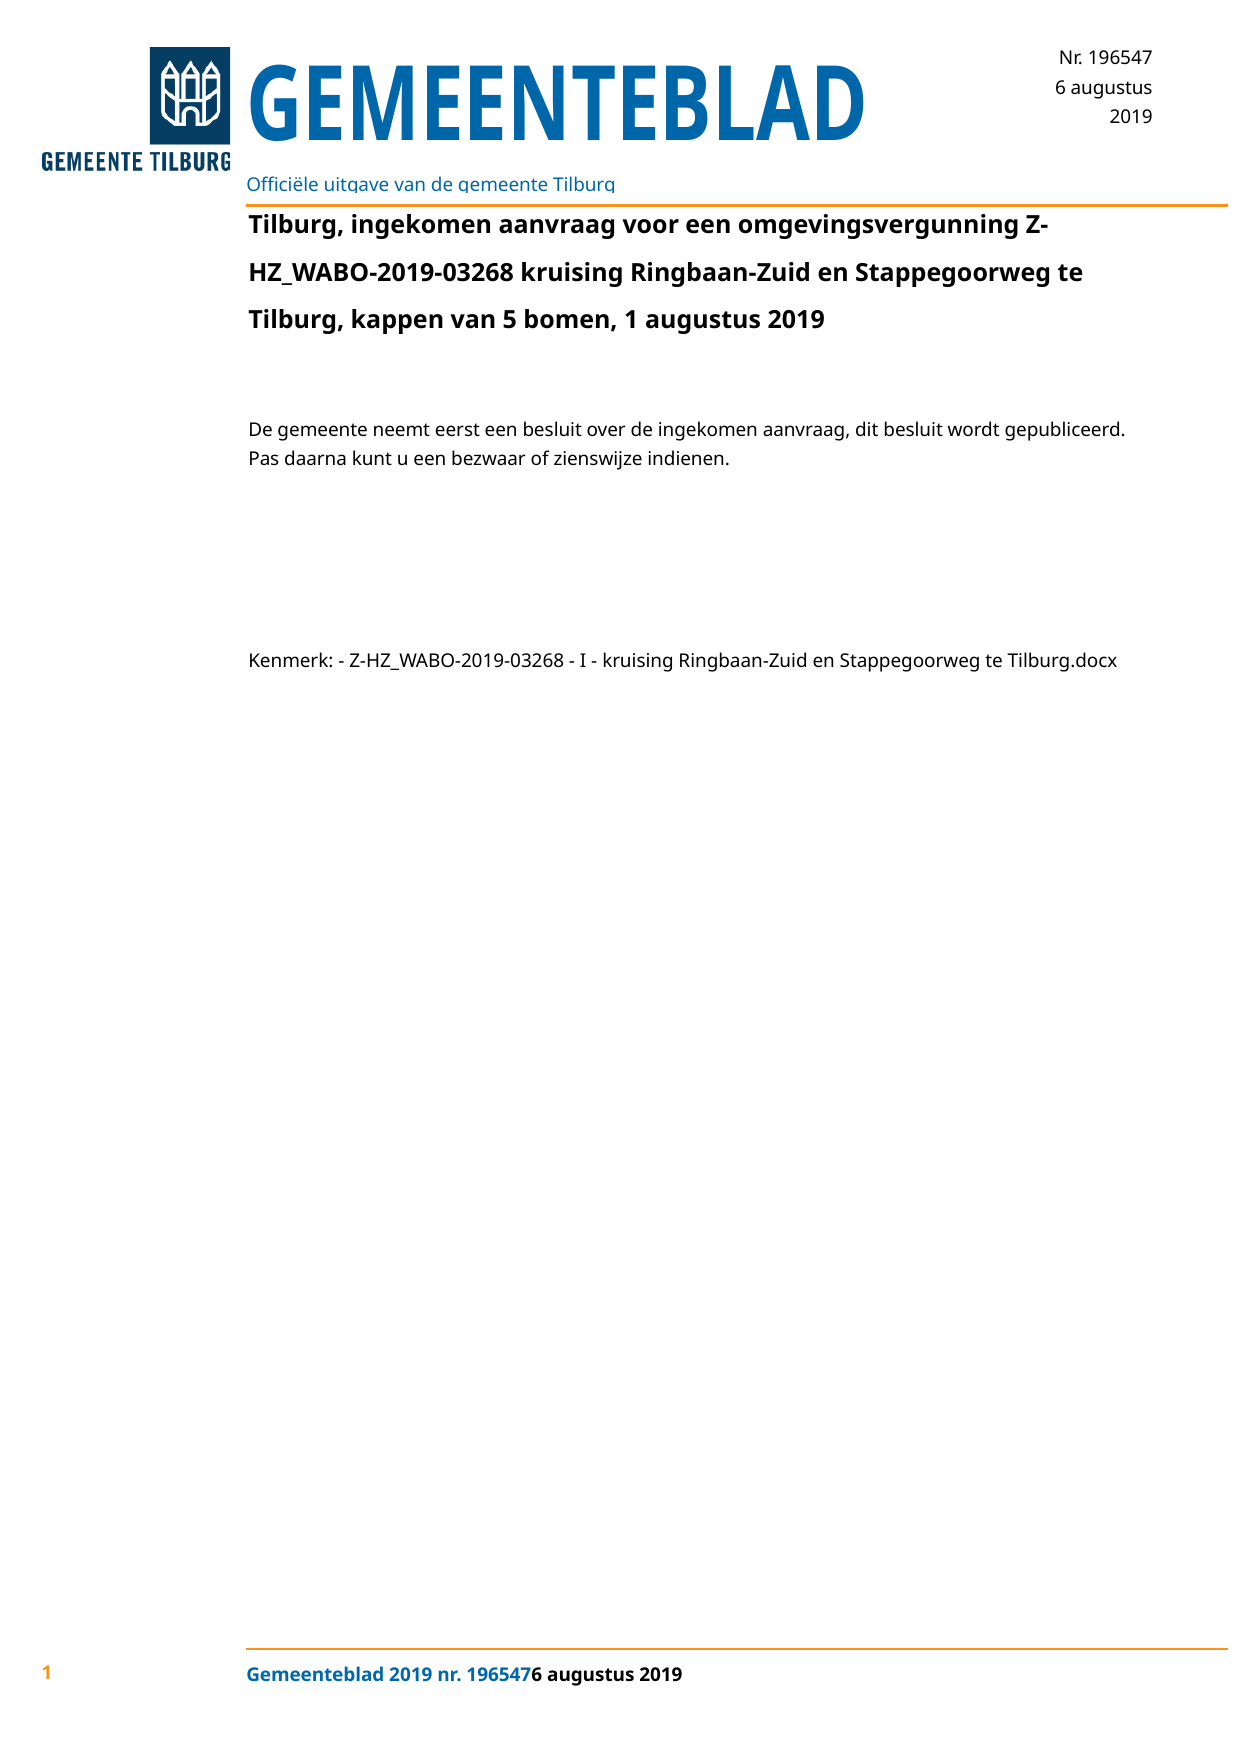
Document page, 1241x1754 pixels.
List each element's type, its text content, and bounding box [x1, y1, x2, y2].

text De gemeente neemt eerst een besluit over de ingekomen aanvraag, dit besluit wordt gepubliceerd. Pas daarna kunt u een bezwaar of zienswijze indienen. [248, 416, 1152, 471]
text Kenmerk: - Z-HZ_WABO-2019-03268 - I - kruising Ringbaan-Zuid en Stappegoorweg te Tilburg.docx [248, 647, 1152, 673]
text Tilburg, ingekomen aanvraag voor een omgevingsvergunning Z-HZ_WABO-2019-03268 kruising Ringbaan-Zuid en Stappegoorweg te Tilburg, kappen van 5 bomen, 1 augustus 2019 [248, 207, 1152, 336]
picture [41, 47, 231, 172]
